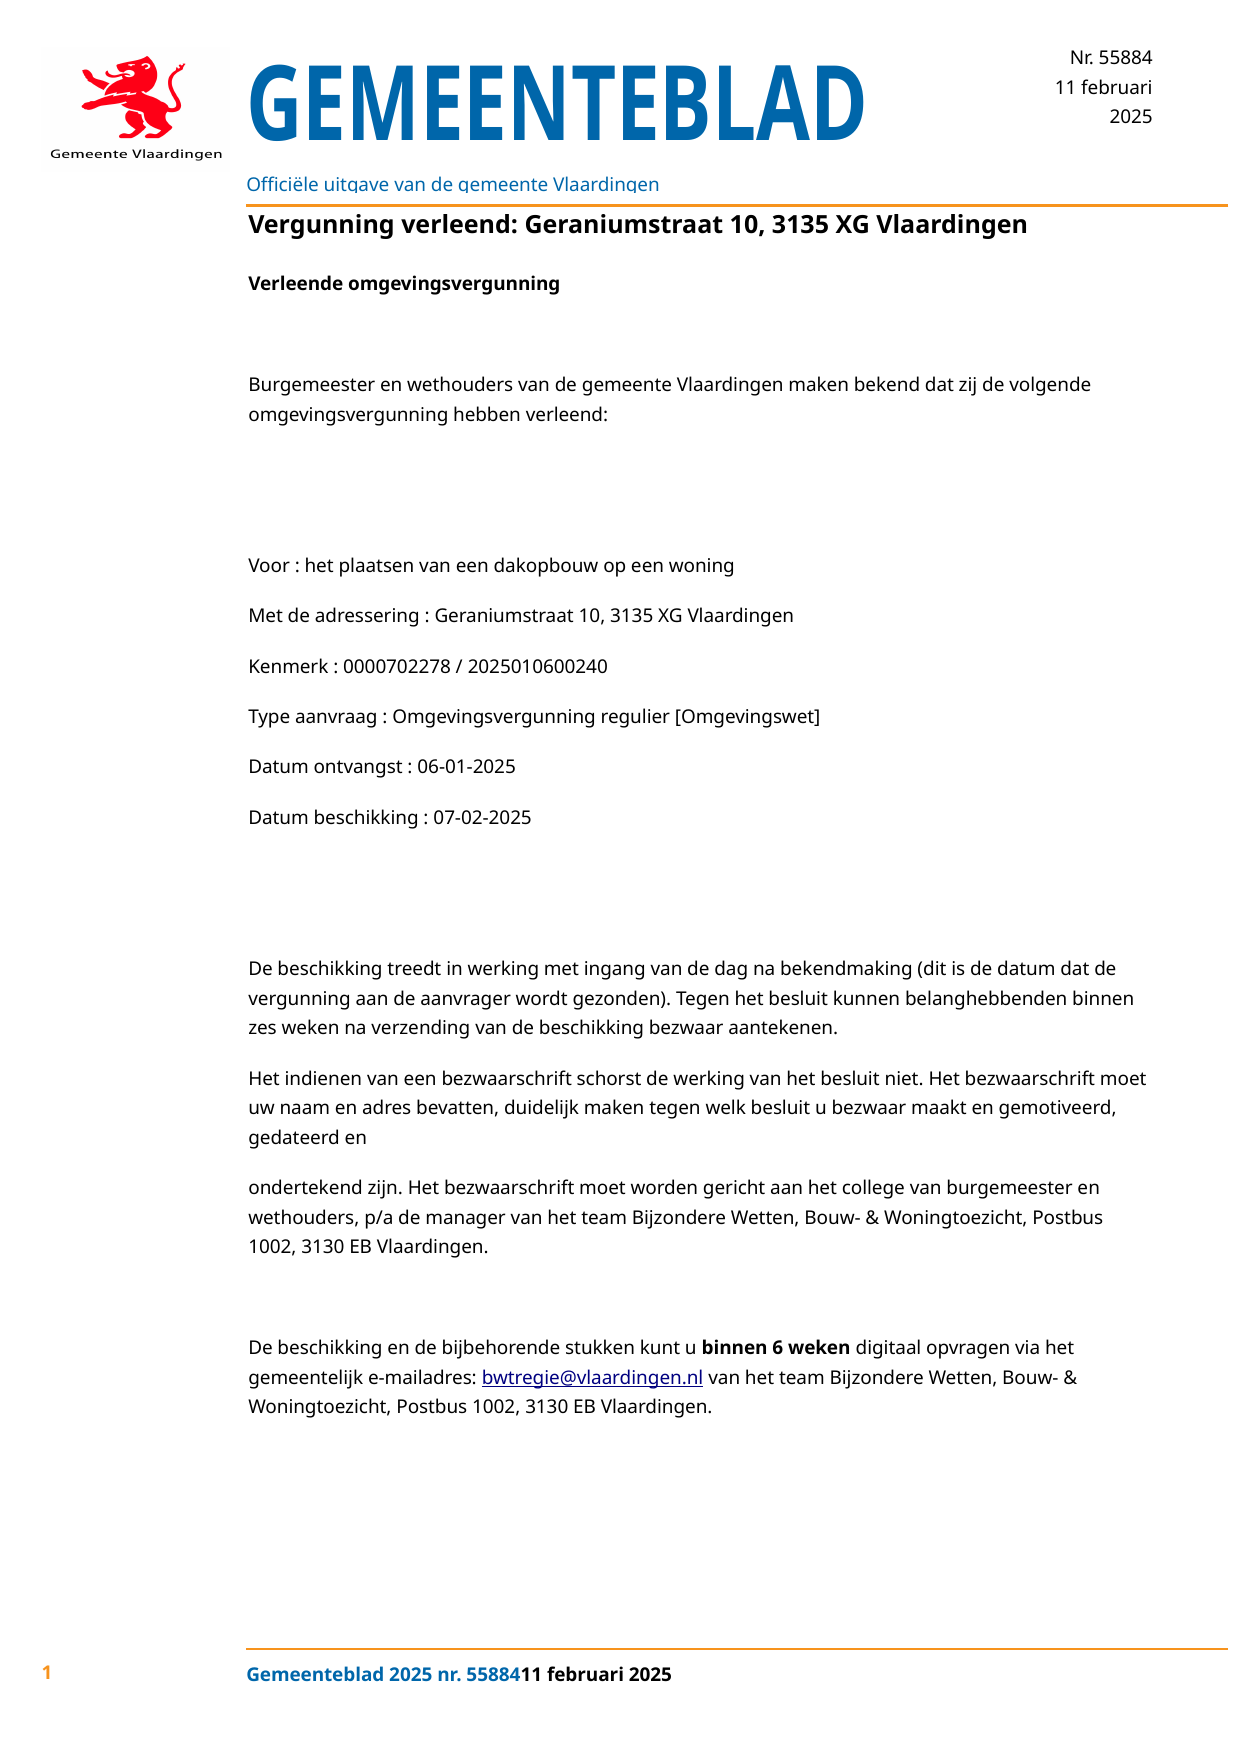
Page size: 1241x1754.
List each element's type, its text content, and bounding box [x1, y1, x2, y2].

text Datum ontvangst : 06-01-2025 [248, 754, 1152, 779]
text Type aanvraag : Omgevingsvergunning regulier [Omgevingswet] [248, 703, 1152, 729]
text Met de adressering : Geraniumstraat 10, 3135 XG Vlaardingen [248, 602, 1152, 628]
text Voor : het plaatsen van een dakopbouw op een woning [248, 552, 1152, 578]
text De beschikking en de bijbehorende stukken kunt u binnen 6 weken digitaal opvragen via het gemeentelijk e-mailadres: bwtregie@vlaardingen.nl van het team Bijzondere Wetten, Bouw- & Woningtoezicht, Postbus 1002, 3130 EB Vlaardingen. [248, 1334, 1152, 1419]
text Kenmerk : 0000702278 / 2025010600240 [248, 653, 1152, 678]
text ondertekend zijn. Het bezwaarschrift moet worden gericht aan het college van burgemeester en wethouders, p/a de manager van het team Bijzondere Wetten, Bouw- & Woningtoezicht, Postbus 1002, 3130 EB Vlaardingen. [248, 1174, 1152, 1259]
picture [41, 47, 231, 172]
text Datum beschikking : 07-02-2025 [248, 804, 1152, 830]
text Burgemeester en wethouders van de gemeente Vlaardingen maken bekend dat zij de volgende omgevingsvergunning hebben verleend: [248, 371, 1152, 426]
text De beschikking treedt in werking met ingang van de dag na bekendmaking (dit is de datum dat de vergunning aan de aanvrager wordt gezonden). Tegen het besluit kunnen belanghebbenden binnen zes weken na verzending van de beschikking bezwaar aantekenen. [248, 955, 1152, 1040]
text Het indienen van een bezwaarschrift schorst de werking van het besluit niet. Het bezwaarschrift moet uw naam en adres bevatten, duidelijk maken tegen welk besluit u bezwaar maakt en gemotiveerd, gedateerd en [248, 1065, 1152, 1150]
text Verleende omgevingsvergunning [248, 270, 1152, 296]
text Vergunning verleend: Geraniumstraat 10, 3135 XG Vlaardingen [248, 207, 1152, 241]
